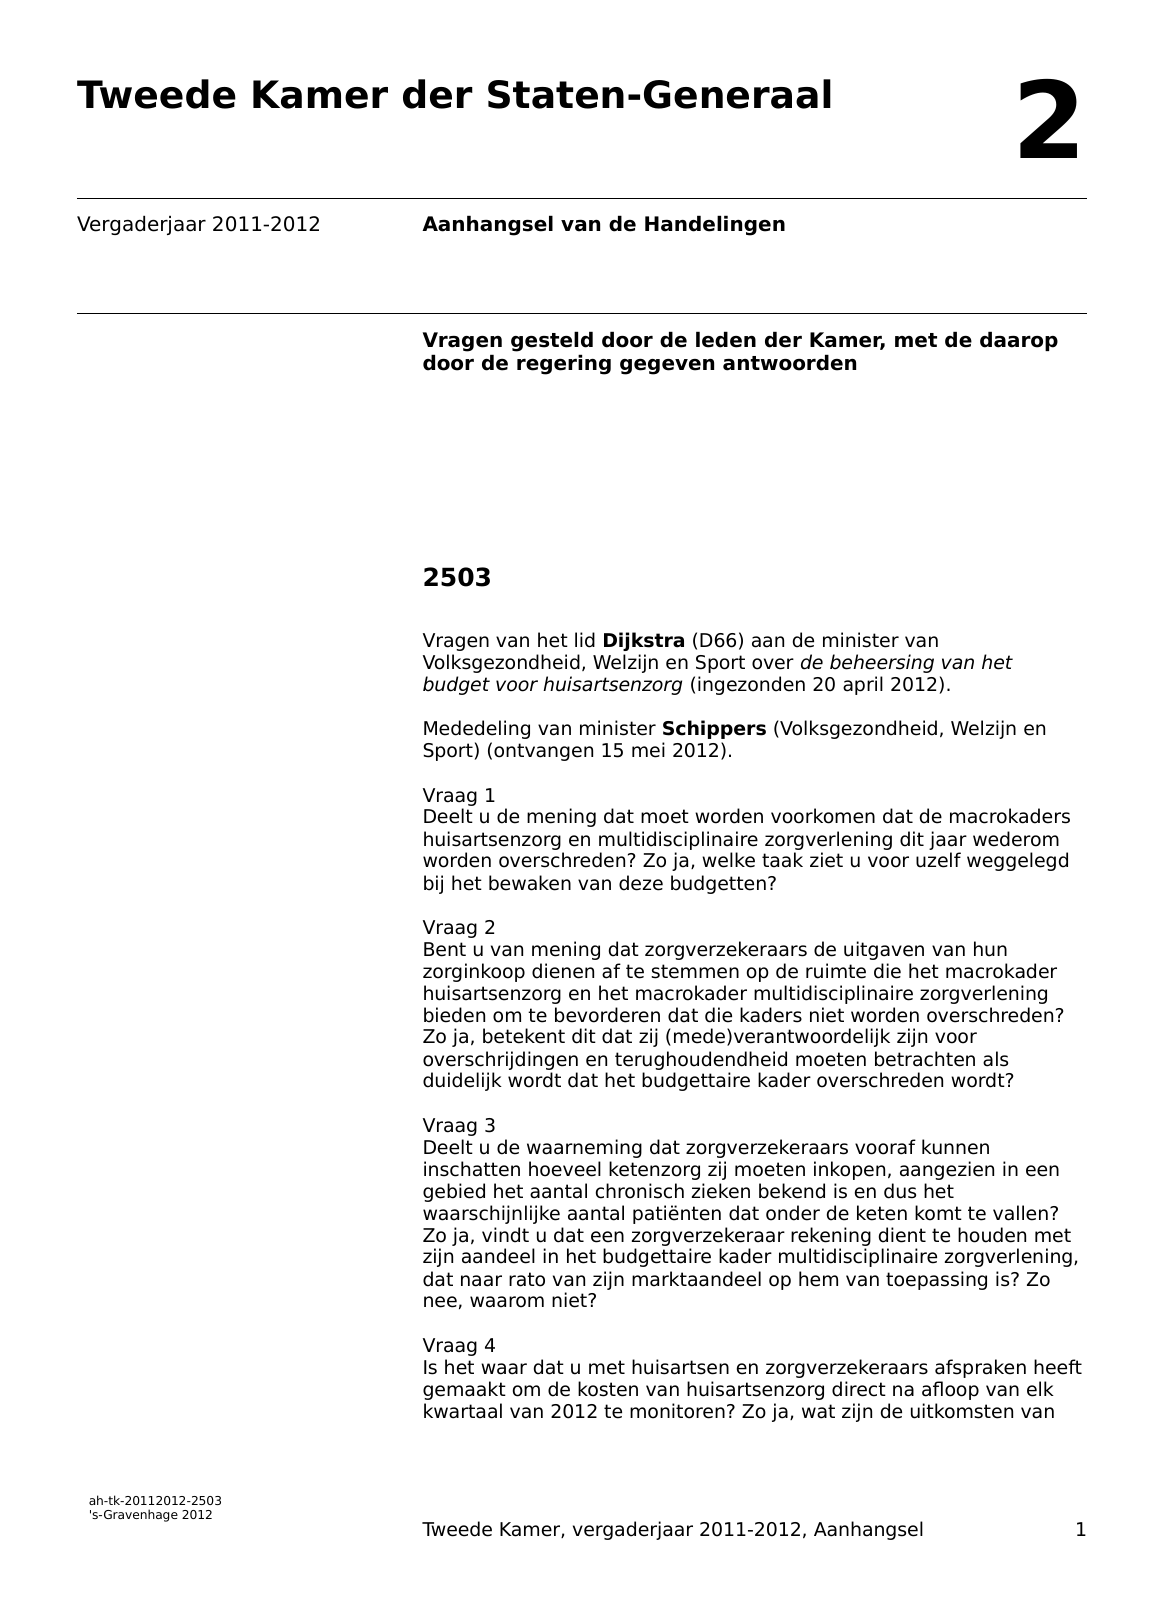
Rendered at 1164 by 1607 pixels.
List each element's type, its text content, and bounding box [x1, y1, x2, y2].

table_cell Vergaderjaar 2011-2012 [77, 199, 422, 313]
text Bent u van mening dat zorgverzekeraars de uitgaven van hun zorginkoop dienen af te stemmen op de ruimte die het macrokader huisartsenzorg en het macrokader multidisciplinaire zorgverlening bieden om te bevorderen dat die kaders niet worden overschreden? Zo ja, betekent dit dat zij (mede)verantwoordelijk zijn voor overschrijdingen en terughoudendheid moeten betrachten als duidelijk wordt dat het budgettaire kader overschreden wordt? [422, 938, 1087, 1092]
text 's-Gravenhage 2012 [88, 1508, 323, 1522]
text Mededeling van minister Schippers (Volksgezondheid, Welzijn en Sport) (ontvangen 15 mei 2012). [422, 718, 1087, 762]
text ah-tk-20112012-2503 [88, 1494, 323, 1508]
table_cell Vragen gesteld door de leden der Kamer, met de daarop door de regering gegeven antwoorden [422, 314, 1087, 375]
text Is het waar dat u met huisartsen en zorgverzekeraars afspraken heeft gemaakt om de kosten van huisartsenzorg direct na afloop van elk kwartaal van 2012 te monitoren? Zo ja, wat zijn de uitkomsten van [422, 1357, 1087, 1422]
text Deelt u de mening dat moet worden voorkomen dat de macrokaders huisartsenzorg en multidisciplinaire zorgverlening dit jaar wederom worden overschreden? Zo ja, welke taak ziet u voor uzelf weggelegd bij het bewaken van deze budgetten? [422, 806, 1087, 894]
text Vraag 4 [422, 1334, 1087, 1357]
table_cell Aanhangsel van de Handelingen [422, 199, 1087, 313]
table_header Tweede Kamer der Staten-Generaal [77, 59, 886, 198]
table_cell [77, 314, 422, 375]
text Vraag 2 [422, 917, 1087, 938]
text Vraag 1 [422, 784, 1087, 806]
text Vragen van het lid Dijkstra (D66) aan de minister van Volksgezondheid, Welzijn en Sport over de beheersing van het budget voor huisartsenzorg (ingezonden 20 april 2012). [422, 630, 1087, 696]
text Deelt u de waarneming dat zorgverzekeraars vooraf kunnen inschatten hoeveel ketenzorg zij moeten inkopen, aangezien in een gebied het aantal chronisch zieken bekend is en dus het waarschijnlijke aantal patiënten dat onder de keten komt te vallen? Zo ja, vindt u dat een zorgverzekeraar rekening dient te houden met zijn aandeel in het budgettaire kader multidisciplinaire zorgverlening, dat naar rato van zijn marktaandeel op hem van toepassing is? Zo nee, waarom niet? [422, 1137, 1087, 1312]
table_header 2 [886, 59, 1087, 198]
text Vraag 3 [422, 1114, 1087, 1137]
text 2503 [422, 563, 1087, 592]
